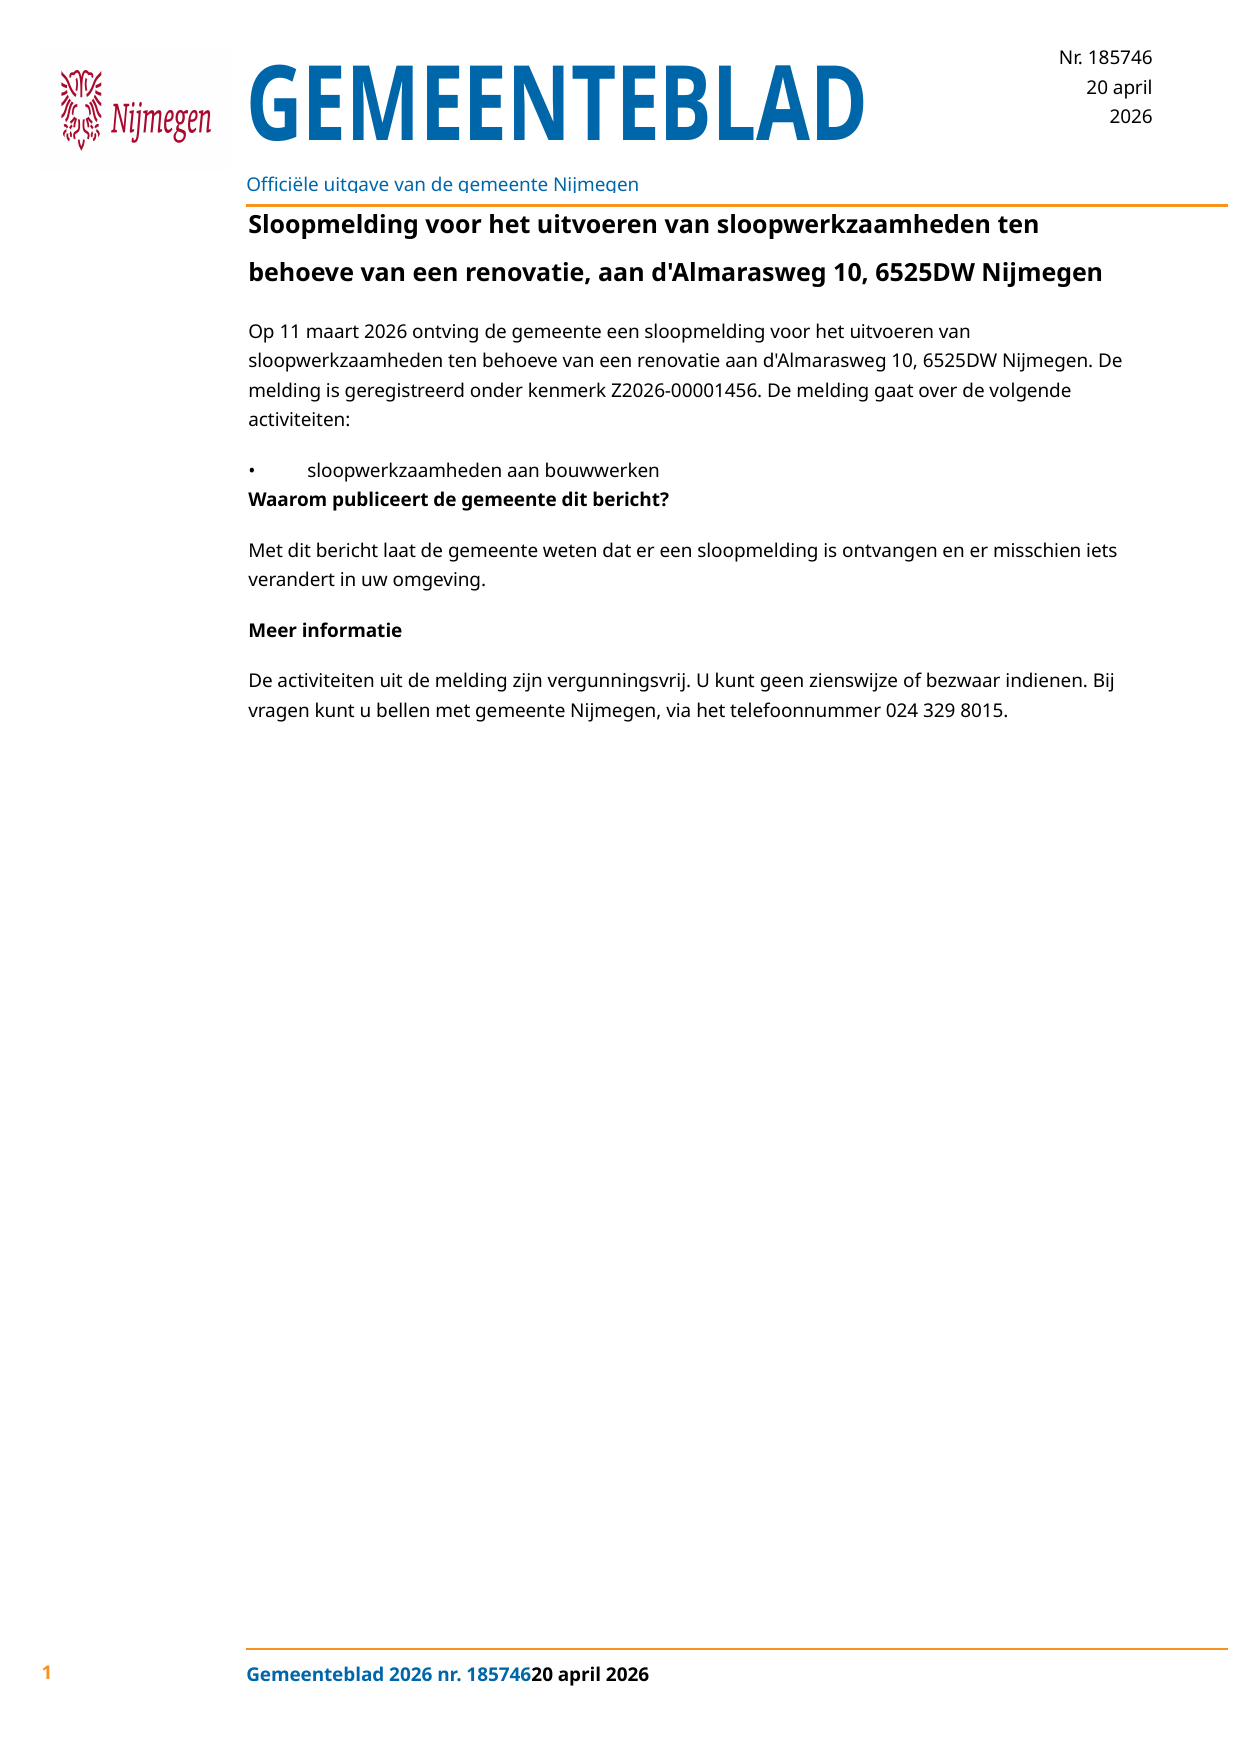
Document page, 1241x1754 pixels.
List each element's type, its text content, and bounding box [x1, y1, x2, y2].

text De activiteiten uit de melding zijn vergunningsvrij. U kunt geen zienswijze of bezwaar indienen. Bij vragen kunt u bellen met gemeente Nijmegen, via het telefoonnummer 024 329 8015. [248, 667, 1152, 723]
text Meer informatie [248, 617, 1152, 643]
text Waarom publiceert de gemeente dit bericht? [248, 487, 1152, 512]
text Op 11 maart 2026 ontving de gemeente een sloopmelding voor het uitvoeren van sloopwerkzaamheden ten behoeve van een renovatie aan d'Almarasweg 10, 6525DW Nijmegen. De melding is geregistreerd onder kenmerk Z2026-00001456. De melding gaat over de volgende activiteiten: [248, 318, 1152, 432]
text Sloopmelding voor het uitvoeren van sloopwerkzaamheden ten behoeve van een renovatie, aan d'Almarasweg 10, 6525DW Nijmegen [248, 207, 1152, 288]
picture [41, 47, 231, 172]
list sloopwerkzaamheden aan bouwwerken [248, 457, 1152, 483]
text Met dit bericht laat de gemeente weten dat er een sloopmelding is ontvangen en er misschien iets verandert in uw omgeving. [248, 537, 1152, 592]
